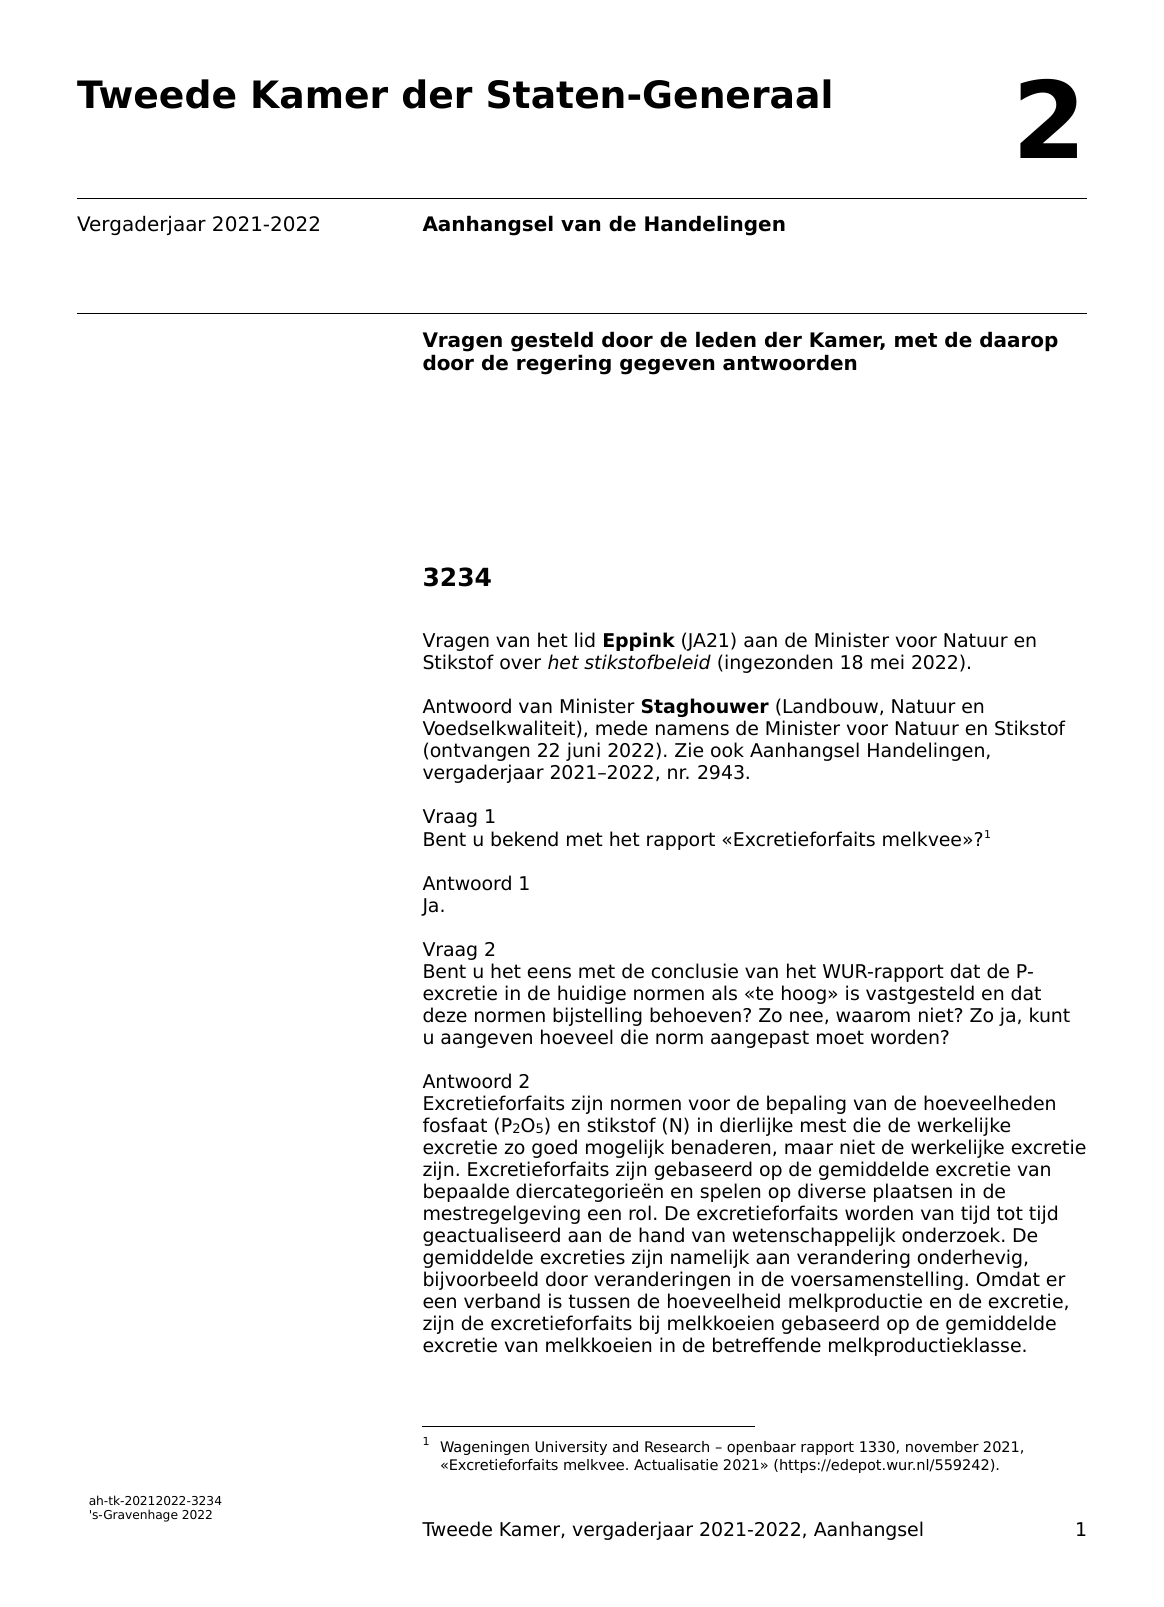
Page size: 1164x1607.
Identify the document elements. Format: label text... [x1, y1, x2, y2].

table_cell Vragen gesteld door de leden der Kamer, met de daarop door de regering gegeven antwoorden [422, 314, 1087, 375]
text Vraag 2 [422, 939, 1087, 961]
text Wageningen University and Research – openbaar rapport 1330, november 2021, «Excretieforfaits melkvee. Actualisatie 2021» (https://edepot.wur.nl/559242). [422, 1435, 1087, 1474]
table_cell Aanhangsel van de Handelingen [422, 199, 1087, 313]
table_header Tweede Kamer der Staten-Generaal [77, 59, 886, 198]
text Ja. [422, 894, 1087, 917]
text Vragen van het lid Eppink (JA21) aan de Minister voor Natuur en Stikstof over het stikstofbeleid (ingezonden 18 mei 2022). [422, 630, 1087, 674]
text Antwoord 2 [422, 1071, 1087, 1093]
text 's-Gravenhage 2022 [88, 1508, 323, 1522]
text Excretieforfaits zijn normen voor de bepaling van de hoeveelheden fosfaat (P2O5) en stikstof (N) in dierlijke mest die de werkelijke excretie zo goed mogelijk benaderen, maar niet de werkelijke excretie zijn. Excretieforfaits zijn gebaseerd op de gemiddelde excretie van bepaalde diercategorieën en spelen op diverse plaatsen in de mestregelgeving een rol. De excretieforfaits worden van tijd tot tijd geactualiseerd aan de hand van wetenschappelijk onderzoek. De gemiddelde excreties zijn namelijk aan verandering onderhevig, bijvoorbeeld door veranderingen in de voersamenstelling. Omdat er een verband is tussen de hoeveelheid melkproductie en de excretie, zijn de excretieforfaits bij melkkoeien gebaseerd op de gemiddelde excretie van melkkoeien in de betreffende melkproductieklasse. [422, 1093, 1087, 1357]
table_header 2 [886, 59, 1087, 198]
text 3234 [422, 563, 1087, 592]
text Bent u het eens met de conclusie van het WUR-rapport dat de P-excretie in de huidige normen als «te hoog» is vastgesteld en dat deze normen bijstelling behoeven? Zo nee, waarom niet? Zo ja, kunt u aangeven hoeveel die norm aangepast moet worden? [422, 961, 1087, 1049]
text Bent u bekend met het rapport «Excretieforfaits melkvee»? [422, 828, 1087, 850]
text ah-tk-20212022-3234 [88, 1494, 323, 1508]
text Vraag 1 [422, 806, 1087, 828]
text Antwoord van Minister Staghouwer (Landbouw, Natuur en Voedselkwaliteit), mede namens de Minister voor Natuur en Stikstof (ontvangen 22 juni 2022). Zie ook Aanhangsel Handelingen, vergaderjaar 2021–2022, nr. 2943. [422, 696, 1087, 784]
table_cell Vergaderjaar 2021-2022 [77, 199, 422, 313]
text Antwoord 1 [422, 873, 1087, 894]
table_cell [77, 314, 422, 375]
